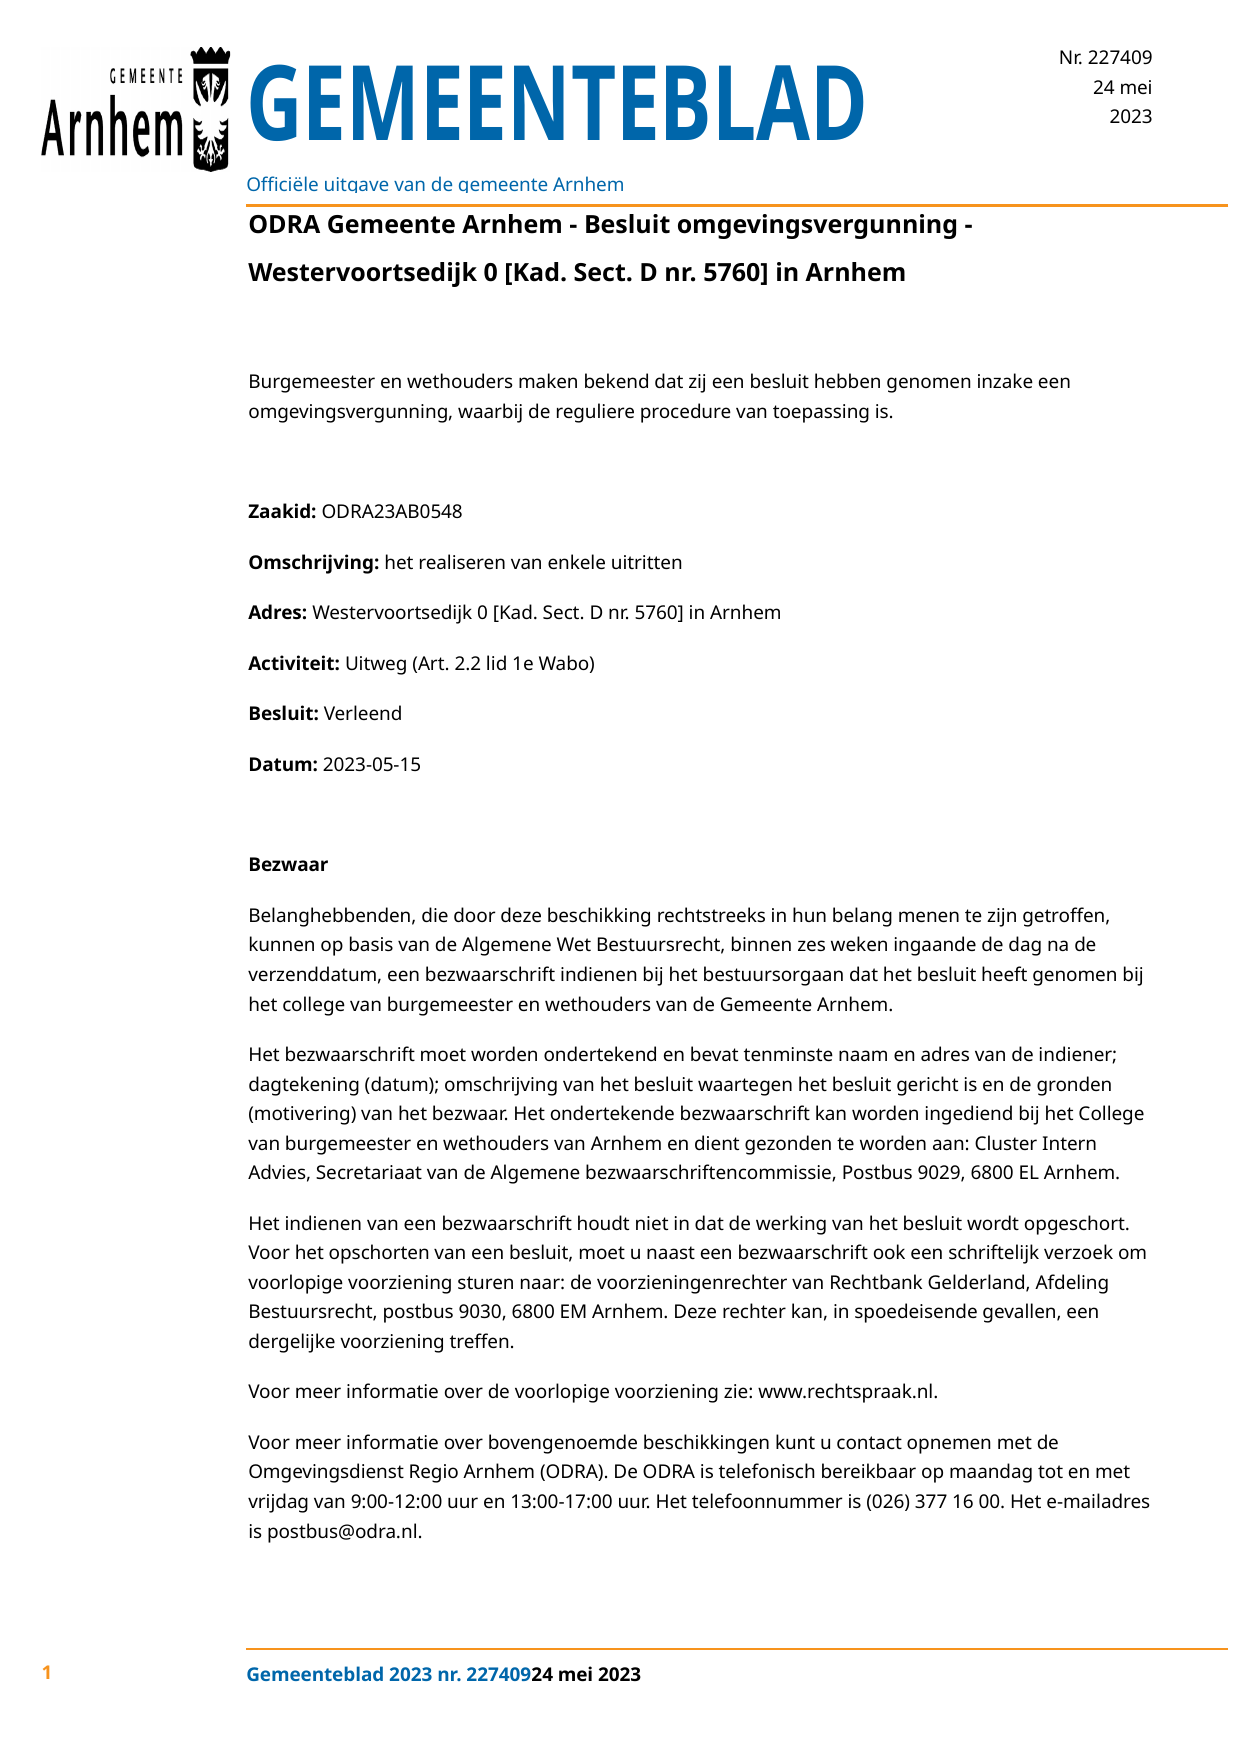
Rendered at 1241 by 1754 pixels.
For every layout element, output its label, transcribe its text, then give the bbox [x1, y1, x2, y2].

text Adres: Westervoortsedijk 0 [Kad. Sect. D nr. 5760] in Arnhem [248, 599, 1152, 625]
text Activiteit: Uitweg (Art. 2.2 lid 1e Wabo) [248, 650, 1152, 676]
text Het indienen van een bezwaarschrift houdt niet in dat de werking van het besluit wordt opgeschort. Voor het opschorten van een besluit, moet u naast een bezwaarschrift ook een schriftelijk verzoek om voorlopige voorziening sturen naar: de voorzieningenrechter van Rechtbank Gelderland, Afdeling Bestuursrecht, postbus 9030, 6800 EM Arnhem. Deze rechter kan, in spoedeisende gevallen, een dergelijke voorziening treffen. [248, 1210, 1152, 1354]
text Datum: 2023-05-15 [248, 751, 1152, 777]
text Besluit: Verleend [248, 700, 1152, 726]
text Bezwaar [248, 852, 1152, 877]
text Omschrijving: het realiseren van enkele uitritten [248, 549, 1152, 575]
text ODRA Gemeente Arnhem - Besluit omgevingsvergunning - Westervoortsedijk 0 [Kad. Sect. D nr. 5760] in Arnhem [248, 207, 1152, 288]
text Burgemeester en wethouders maken bekend dat zij een besluit hebben genomen inzake een omgevingsvergunning, waarbij de reguliere procedure van toepassing is. [248, 368, 1152, 424]
text Het bezwaarschrift moet worden ondertekend en bevat tenminste naam en adres van de indiener; dagtekening (datum); omschrijving van het besluit waartegen het besluit gericht is en de gronden (motivering) van het bezwaar. Het ondertekende bezwaarschrift kan worden ingediend bij het College van burgemeester en wethouders van Arnhem en dient gezonden te worden aan: Cluster Intern Advies, Secretariaat van de Algemene bezwaarschriftencommissie, Postbus 9029, 6800 EL Arnhem. [248, 1041, 1152, 1185]
text Voor meer informatie over bovengenoemde beschikkingen kunt u contact opnemen met de Omgevingsdienst Regio Arnhem (ODRA). De ODRA is telefonisch bereikbaar op maandag tot en met vrijdag van 9:00-12:00 uur en 13:00-17:00 uur. Het telefoonnummer is (026) 377 16 00. Het e-mailadres is postbus@odra.nl. [248, 1429, 1152, 1544]
text Zaakid: ODRA23AB0548 [248, 499, 1152, 524]
text Belanghebbenden, die door deze beschikking rechtstreeks in hun belang menen te zijn getroffen, kunnen op basis van de Algemene Wet Bestuursrecht, binnen zes weken ingaande de dag na de verzenddatum, een bezwaarschrift indienen bij het bestuursorgaan dat het besluit heeft genomen bij het college van burgemeester en wethouders van de Gemeente Arnhem. [248, 902, 1152, 1017]
text Voor meer informatie over de voorlopige voorziening zie: www.rechtspraak.nl. [248, 1379, 1152, 1404]
picture [41, 47, 231, 172]
